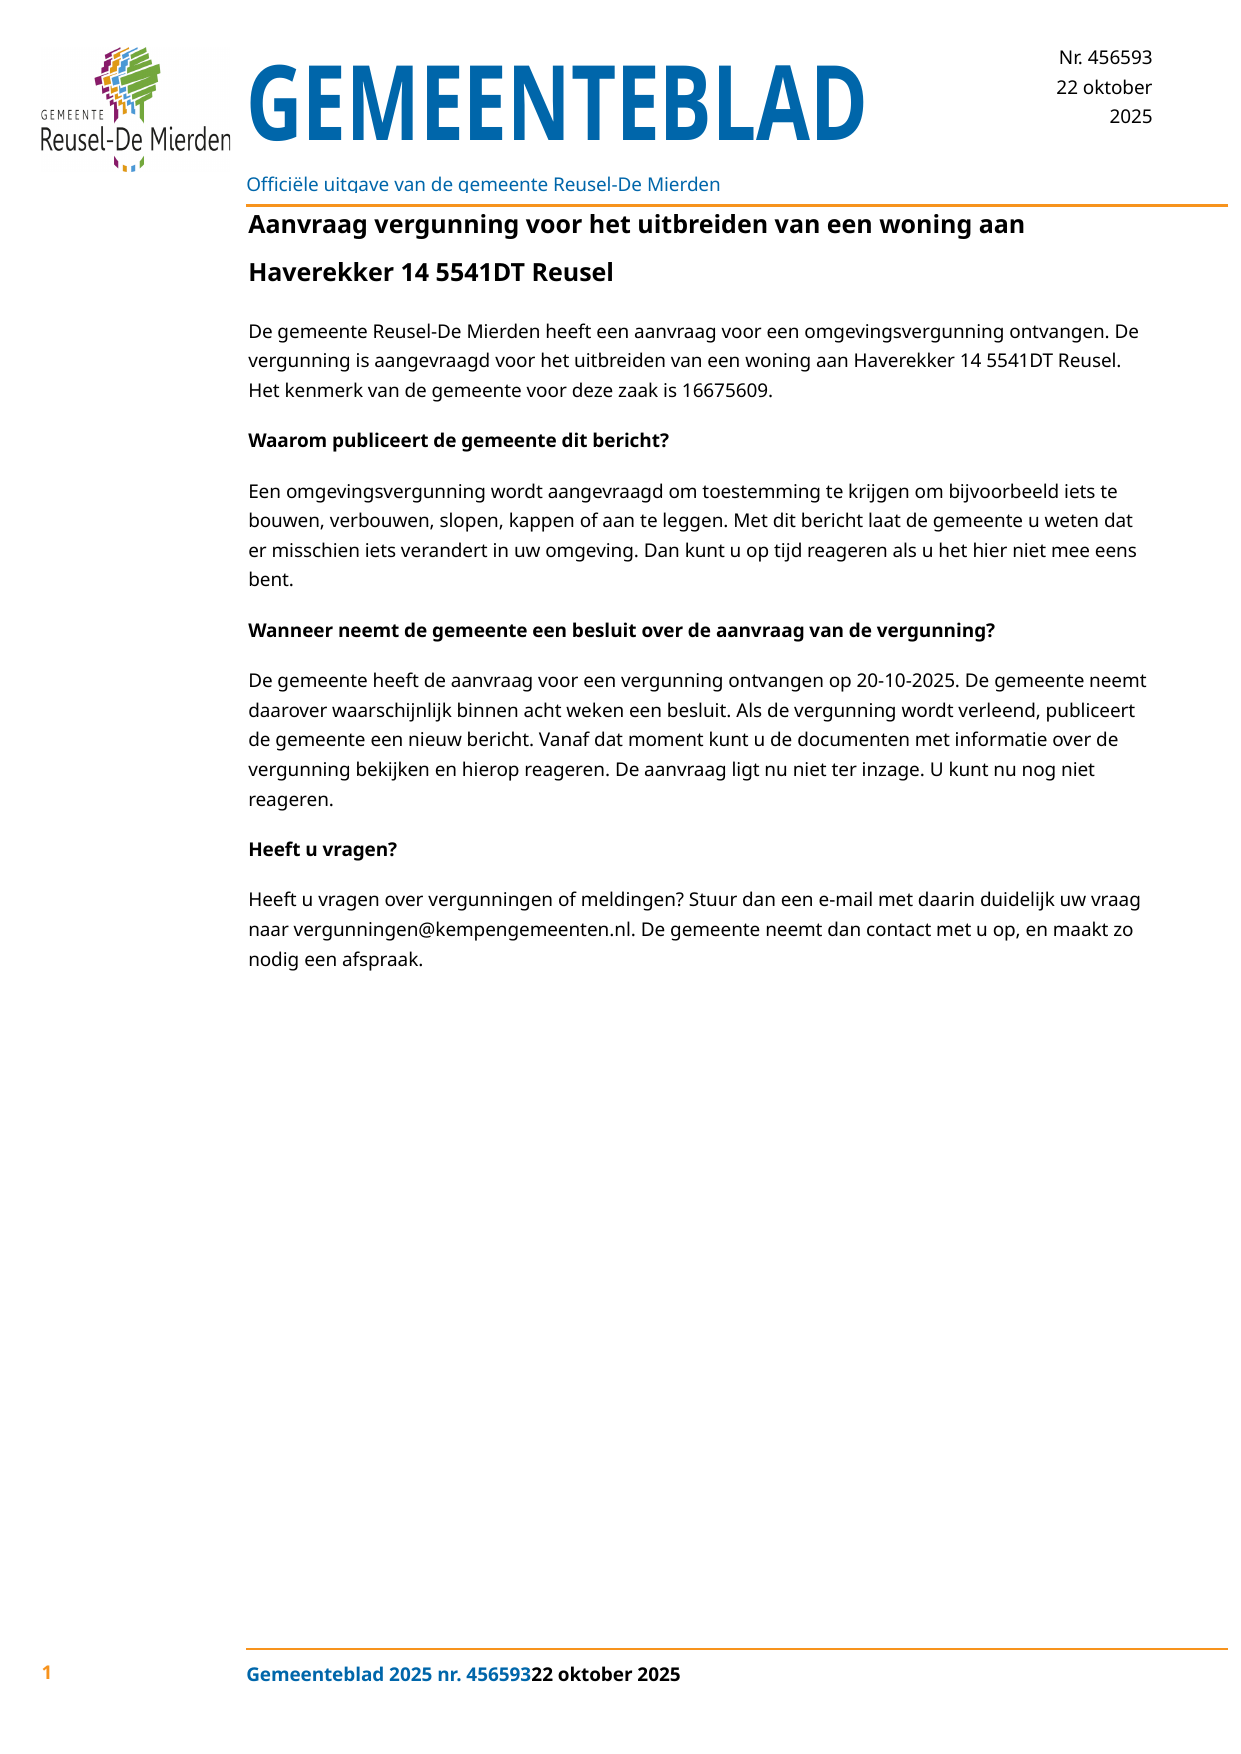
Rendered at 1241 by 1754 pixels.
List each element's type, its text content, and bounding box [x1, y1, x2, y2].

text Aanvraag vergunning voor het uitbreiden van een woning aan Haverekker 14 5541DT Reusel [248, 207, 1152, 288]
text Heeft u vragen over vergunningen of meldingen? Stuur dan een e-mail met daarin duidelijk uw vraag naar vergunningen@kempengemeenten.nl. De gemeente neemt dan contact met u op, en maakt zo nodig een afspraak. [248, 887, 1152, 972]
text Een omgevingsvergunning wordt aangevraagd om toestemming te krijgen om bijvoorbeeld iets te bouwen, verbouwen, slopen, kappen of aan te leggen. Met dit bericht laat de gemeente u weten dat er misschien iets verandert in uw omgeving. Dan kunt u op tijd reageren als u het hier niet mee eens bent. [248, 478, 1152, 592]
text Heeft u vragen? [248, 836, 1152, 862]
picture [41, 47, 231, 172]
text Wanneer neemt de gemeente een besluit over de aanvraag van de vergunning? [248, 617, 1152, 643]
text De gemeente heeft de aanvraag voor een vergunning ontvangen op 20-10-2025. De gemeente neemt daarover waarschijnlijk binnen acht weken een besluit. Als de vergunning wordt verleend, publiceert de gemeente een nieuw bericht. Vanaf dat moment kunt u de documenten met informatie over de vergunning bekijken en hierop reageren. De aanvraag ligt nu niet ter inzage. U kunt nu nog niet reageren. [248, 667, 1152, 812]
text De gemeente Reusel-De Mierden heeft een aanvraag voor een omgevingsvergunning ontvangen. De vergunning is aangevraagd voor het uitbreiden van een woning aan Haverekker 14 5541DT Reusel. Het kenmerk van de gemeente voor deze zaak is 16675609. [248, 318, 1152, 403]
text Waarom publiceert de gemeente dit bericht? [248, 427, 1152, 453]
